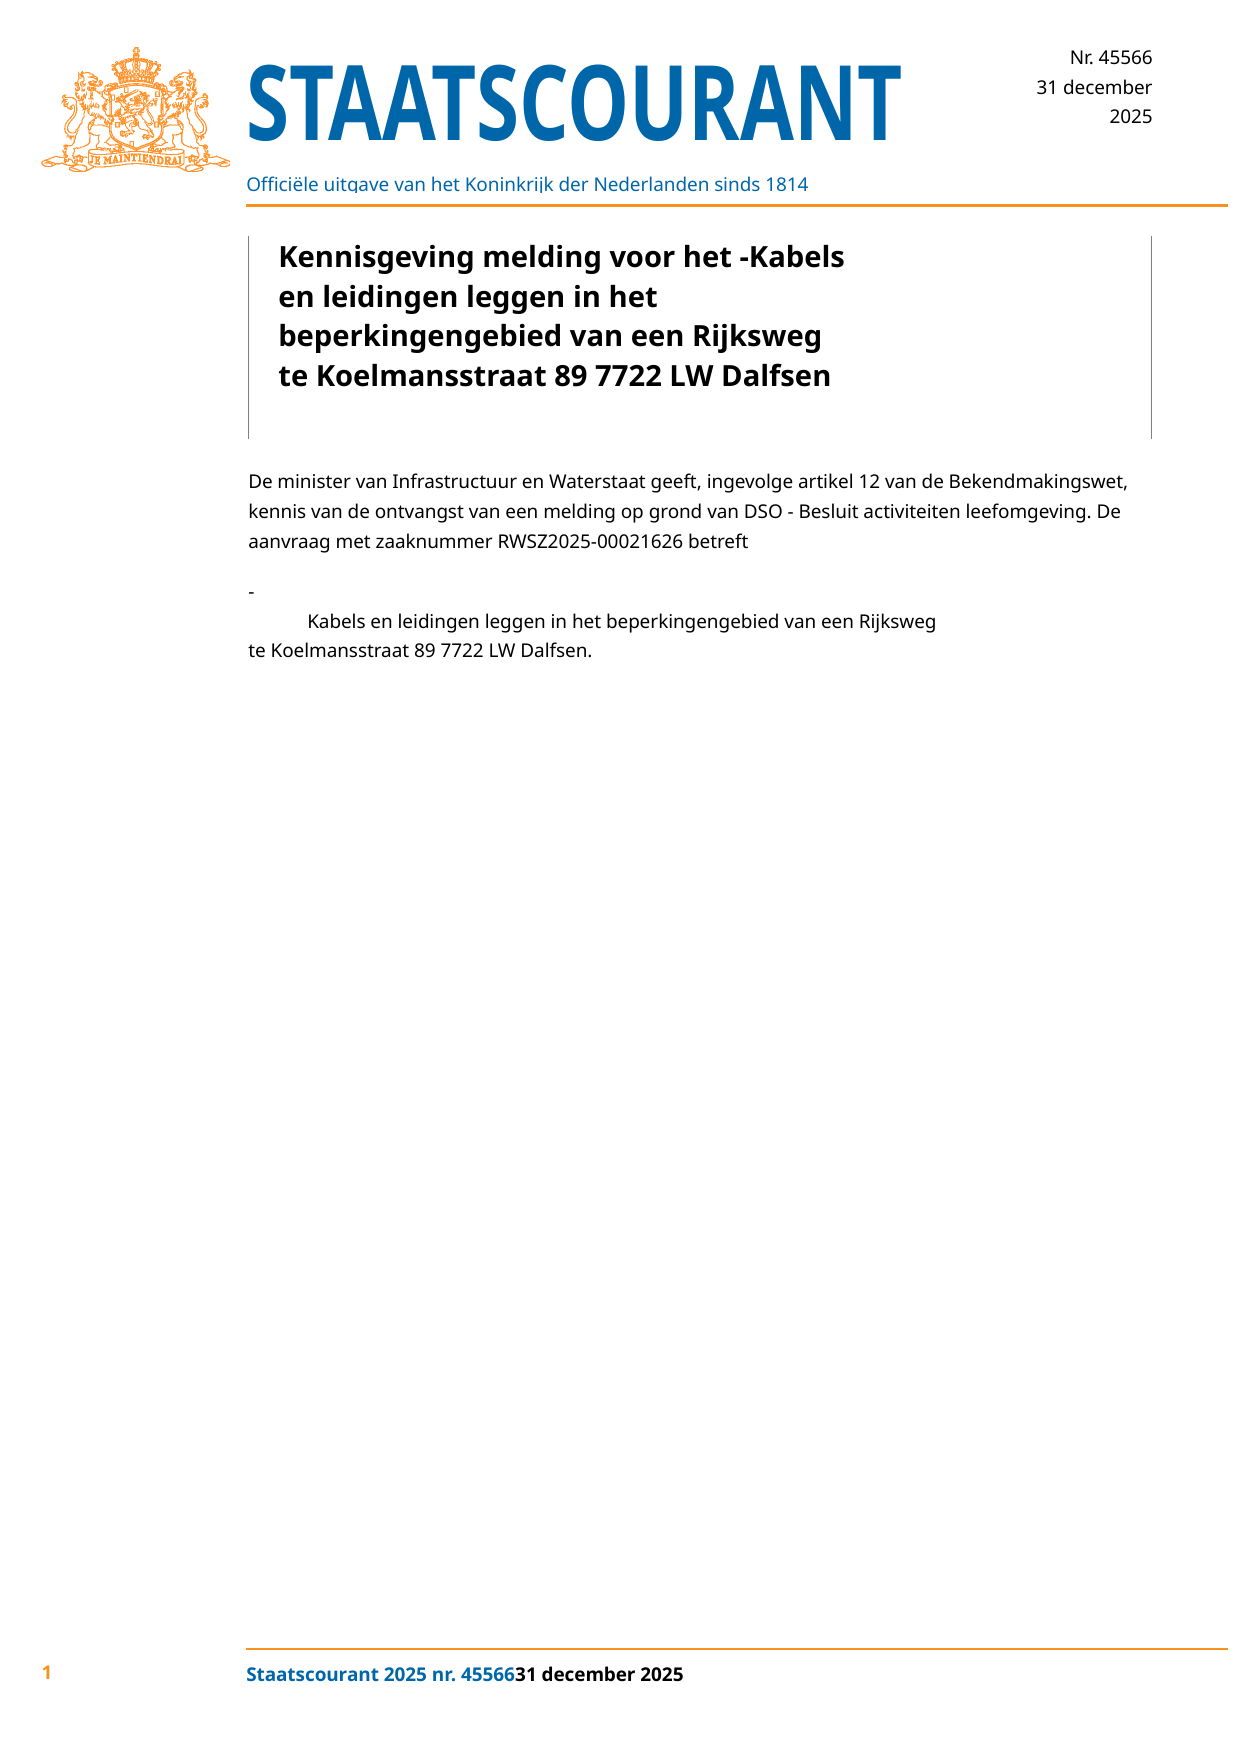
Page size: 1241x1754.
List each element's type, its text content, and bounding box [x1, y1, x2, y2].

table_header [850, 414, 1151, 439]
picture [41, 47, 231, 172]
table_header [1090, 236, 1151, 413]
text De minister van Infrastructuur en Waterstaat geeft, ingevolge artikel 12 van de Bekendmakingswet, kennis van de ontvangst van een melding op grond van DSO - Besluit activiteiten leefomgeving. De aanvraag met zaaknummer RWSZ2025-00021626 betreft [248, 469, 1152, 553]
text te Koelmansstraat 89 7722 LW Dalfsen. [248, 637, 1152, 663]
list Kabels en leidingen leggen in het beperkingengebied van een Rijksweg [248, 608, 1152, 633]
picture [912, 236, 1090, 414]
table_header [850, 236, 912, 413]
table_header Kennisgeving melding voor het -Kabels en leidingen leggen in het beperkingengebied van een Rijksweg te Koelmansstraat 89 7722 LW Dalfsen [249, 236, 850, 439]
